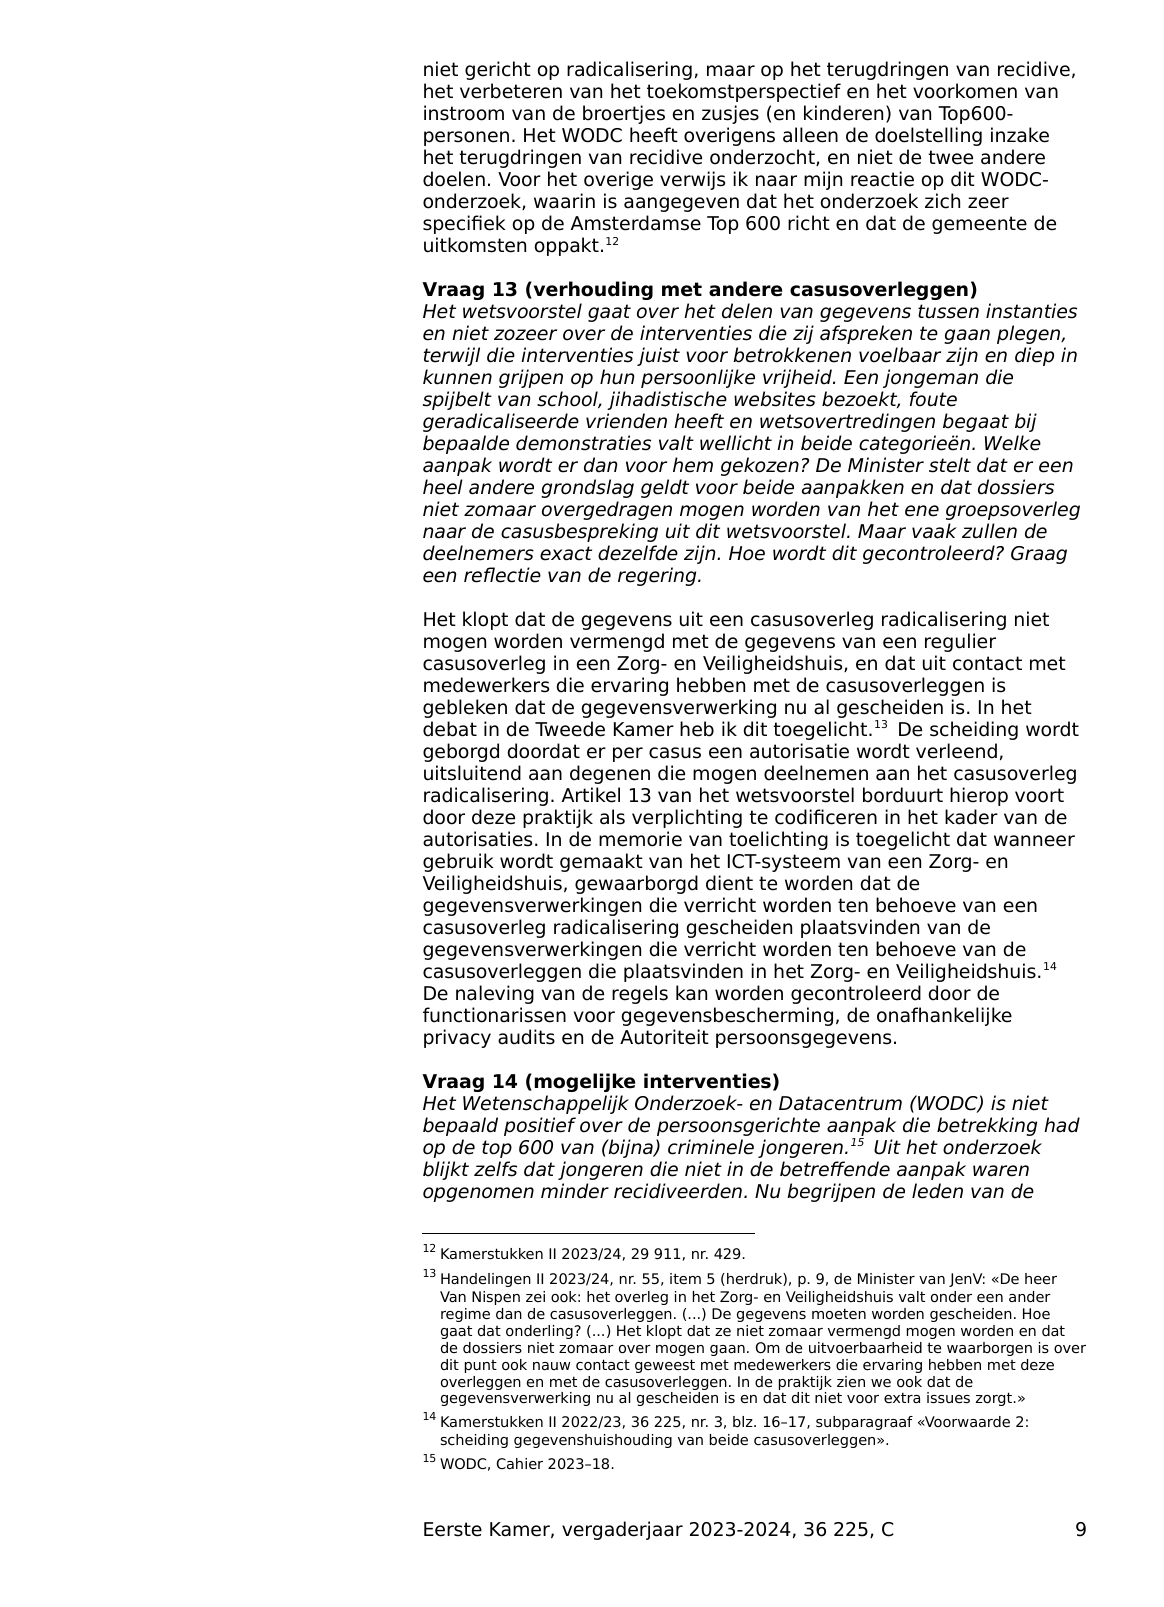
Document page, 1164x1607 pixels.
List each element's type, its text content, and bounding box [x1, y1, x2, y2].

text Vraag 13 (verhouding met andere casusoverleggen) [422, 279, 1087, 301]
text Vraag 14 (mogelijke interventies) [422, 1071, 1087, 1093]
text Het klopt dat de gegevens uit een casusoverleg radicalisering niet mogen worden vermengd met de gegevens van een regulier casusoverleg in een Zorg- en Veiligheidshuis, en dat uit contact met medewerkers die ervaring hebben met de casusoverleggen is gebleken dat de gegevensverwerking nu al gescheiden is. In het debat in de Tweede Kamer heb ik dit toegelicht. De scheiding wordt geborgd doordat er per casus een autorisatie wordt verleend, uitsluitend aan degenen die mogen deelnemen aan het casusoverleg radicalisering. Artikel 13 van het wetsvoorstel borduurt hierop voort door deze praktijk als verplichting te codificeren in het kader van de autorisaties. In de memorie van toelichting is toegelicht dat wanneer gebruik wordt gemaakt van het ICT-systeem van een Zorg- en Veiligheidshuis, gewaarborgd dient te worden dat de gegevensverwerkingen die verricht worden ten behoeve van een casusoverleg radicalisering gescheiden plaatsvinden van de gegevensverwerkingen die verricht worden ten behoeve van de casusoverleggen die plaatsvinden in het Zorg- en Veiligheidshuis. De naleving van de regels kan worden gecontroleerd door de functionarissen voor gegevensbescherming, de onafhankelijke privacy audits en de Autoriteit persoonsgegevens. [422, 609, 1087, 1048]
text Kamerstukken II 2023/24, 29 911, nr. 429. [422, 1242, 1087, 1264]
text WODC, Cahier 2023–18. [422, 1452, 1087, 1474]
text Kamerstukken II 2022/23, 36 225, nr. 3, blz. 16–17, subparagraaf «Voorwaarde 2: scheiding gegevenshuishouding van beide casusoverleggen». [422, 1410, 1087, 1449]
text Het Wetenschappelijk Onderzoek- en Datacentrum (WODC) is niet bepaald positief over de persoonsgerichte aanpak die betrekking had op de top 600 van (bijna) criminele jongeren. Uit het onderzoek blijkt zelfs dat jongeren die niet in de betreffende aanpak waren opgenomen minder recidiveerden. Nu begrijpen de leden van de [422, 1093, 1087, 1203]
text Handelingen II 2023/24, nr. 55, item 5 (herdruk), p. 9, de Minister van JenV: «De heer Van Nispen zei ook: het overleg in het Zorg- en Veiligheidshuis valt onder een ander regime dan de casusoverleggen. (...) De gegevens moeten worden gescheiden. Hoe gaat dat onderling? (...) Het klopt dat ze niet zomaar vermengd mogen worden en dat de dossiers niet zomaar over mogen gaan. Om de uitvoerbaarheid te waarborgen is over dit punt ook nauw contact geweest met medewerkers die ervaring hebben met deze overleggen en met de casusoverleggen. In de praktijk zien we ook dat de gegevensverwerking nu al gescheiden is en dat dit niet voor extra issues zorgt.» [422, 1267, 1087, 1407]
text Het wetsvoorstel gaat over het delen van gegevens tussen instanties en niet zozeer over de interventies die zij afspreken te gaan plegen, terwijl die interventies juist voor betrokkenen voelbaar zijn en diep in kunnen grijpen op hun persoonlijke vrijheid. Een jongeman die spijbelt van school, jihadistische websites bezoekt, foute geradicaliseerde vrienden heeft en wetsovertredingen begaat bij bepaalde demonstraties valt wellicht in beide categorieën. Welke aanpak wordt er dan voor hem gekozen? De Minister stelt dat er een heel andere grondslag geldt voor beide aanpakken en dat dossiers niet zomaar overgedragen mogen worden van het ene groepsoverleg naar de casusbespreking uit dit wetsvoorstel. Maar vaak zullen de deelnemers exact dezelfde zijn. Hoe wordt dit gecontroleerd? Graag een reflectie van de regering. [422, 301, 1087, 587]
text niet gericht op radicalisering, maar op het terugdringen van recidive, het verbeteren van het toekomstperspectief en het voorkomen van instroom van de broertjes en zusjes (en kinderen) van Top600-personen. Het WODC heeft overigens alleen de doelstelling inzake het terugdringen van recidive onderzocht, en niet de twee andere doelen. Voor het overige verwijs ik naar mijn reactie op dit WODC-onderzoek, waarin is aangegeven dat het onderzoek zich zeer specifiek op de Amsterdamse Top 600 richt en dat de gemeente de uitkomsten oppakt. [422, 59, 1087, 257]
